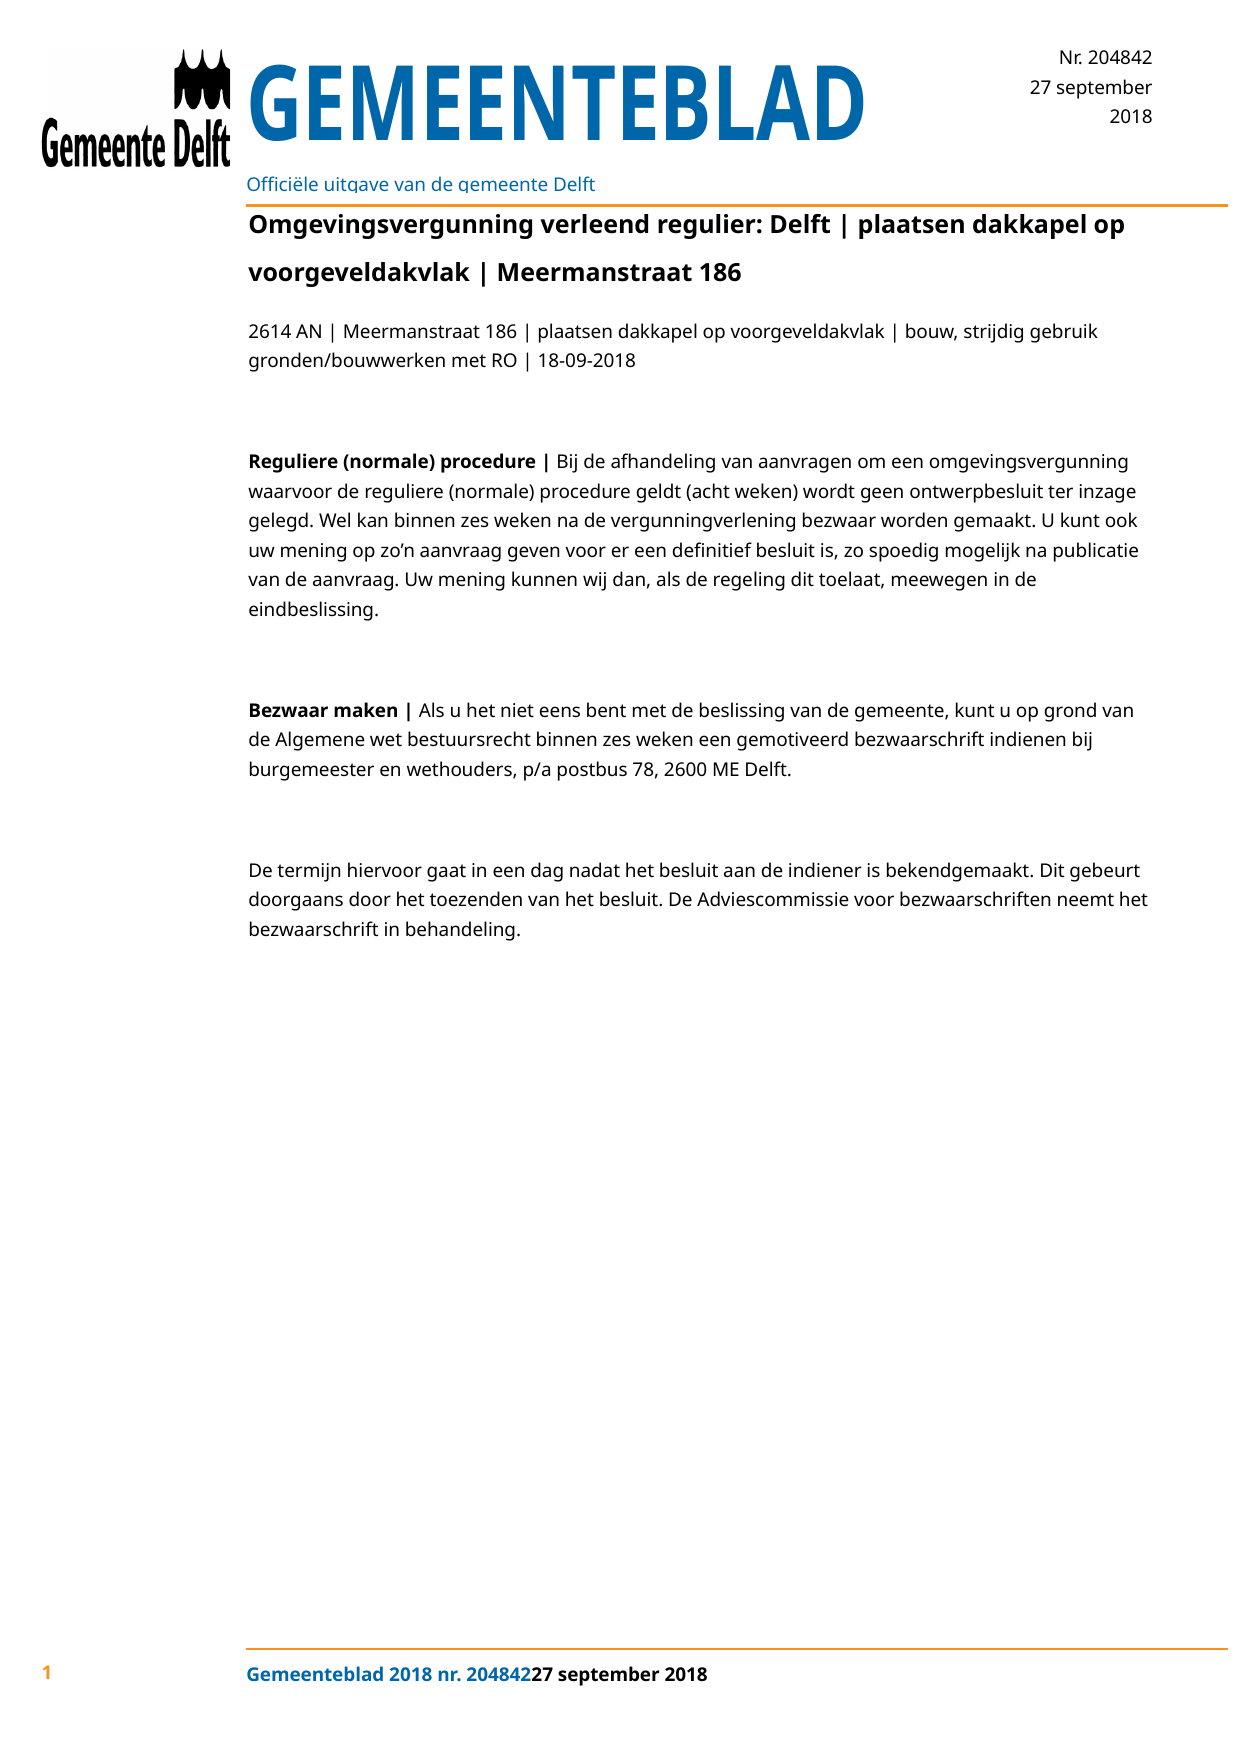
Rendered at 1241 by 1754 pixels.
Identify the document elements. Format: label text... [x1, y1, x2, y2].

text Bezwaar maken | Als u het niet eens bent met de beslissing van de gemeente, kunt u op grond van de Algemene wet bestuursrecht binnen zes weken een gemotiveerd bezwaarschrift indienen bij burgemeester en wethouders, p/a postbus 78, 2600 ME Delft. [248, 697, 1152, 782]
text De termijn hiervoor gaat in een dag nadat het besluit aan de indiener is bekendgemaakt. Dit gebeurt doorgaans door het toezenden van het besluit. De Adviescommissie voor bezwaarschriften neemt het bezwaarschrift in behandeling. [248, 857, 1152, 942]
text Reguliere (normale) procedure | Bij de afhandeling van aanvragen om een omgevingsvergunning waarvoor de reguliere (normale) procedure geldt (acht weken) wordt geen ontwerpbesluit ter inzage gelegd. Wel kan binnen zes weken na de vergunningverlening bezwaar worden gemaakt. U kunt ook uw mening op zo’n aanvraag geven voor er een definitief besluit is, zo spoedig mogelijk na publicatie van de aanvraag. Uw mening kunnen wij dan, als de regeling dit toelaat, meewegen in de eindbeslissing. [248, 448, 1152, 622]
picture [41, 47, 231, 172]
text Omgevingsvergunning verleend regulier: Delft | plaatsen dakkapel op voorgeveldakvlak | Meermanstraat 186 [248, 207, 1152, 288]
text 2614 AN | Meermanstraat 186 | plaatsen dakkapel op voorgeveldakvlak | bouw, strijdig gebruik gronden/bouwwerken met RO | 18-09-2018 [248, 318, 1152, 373]
